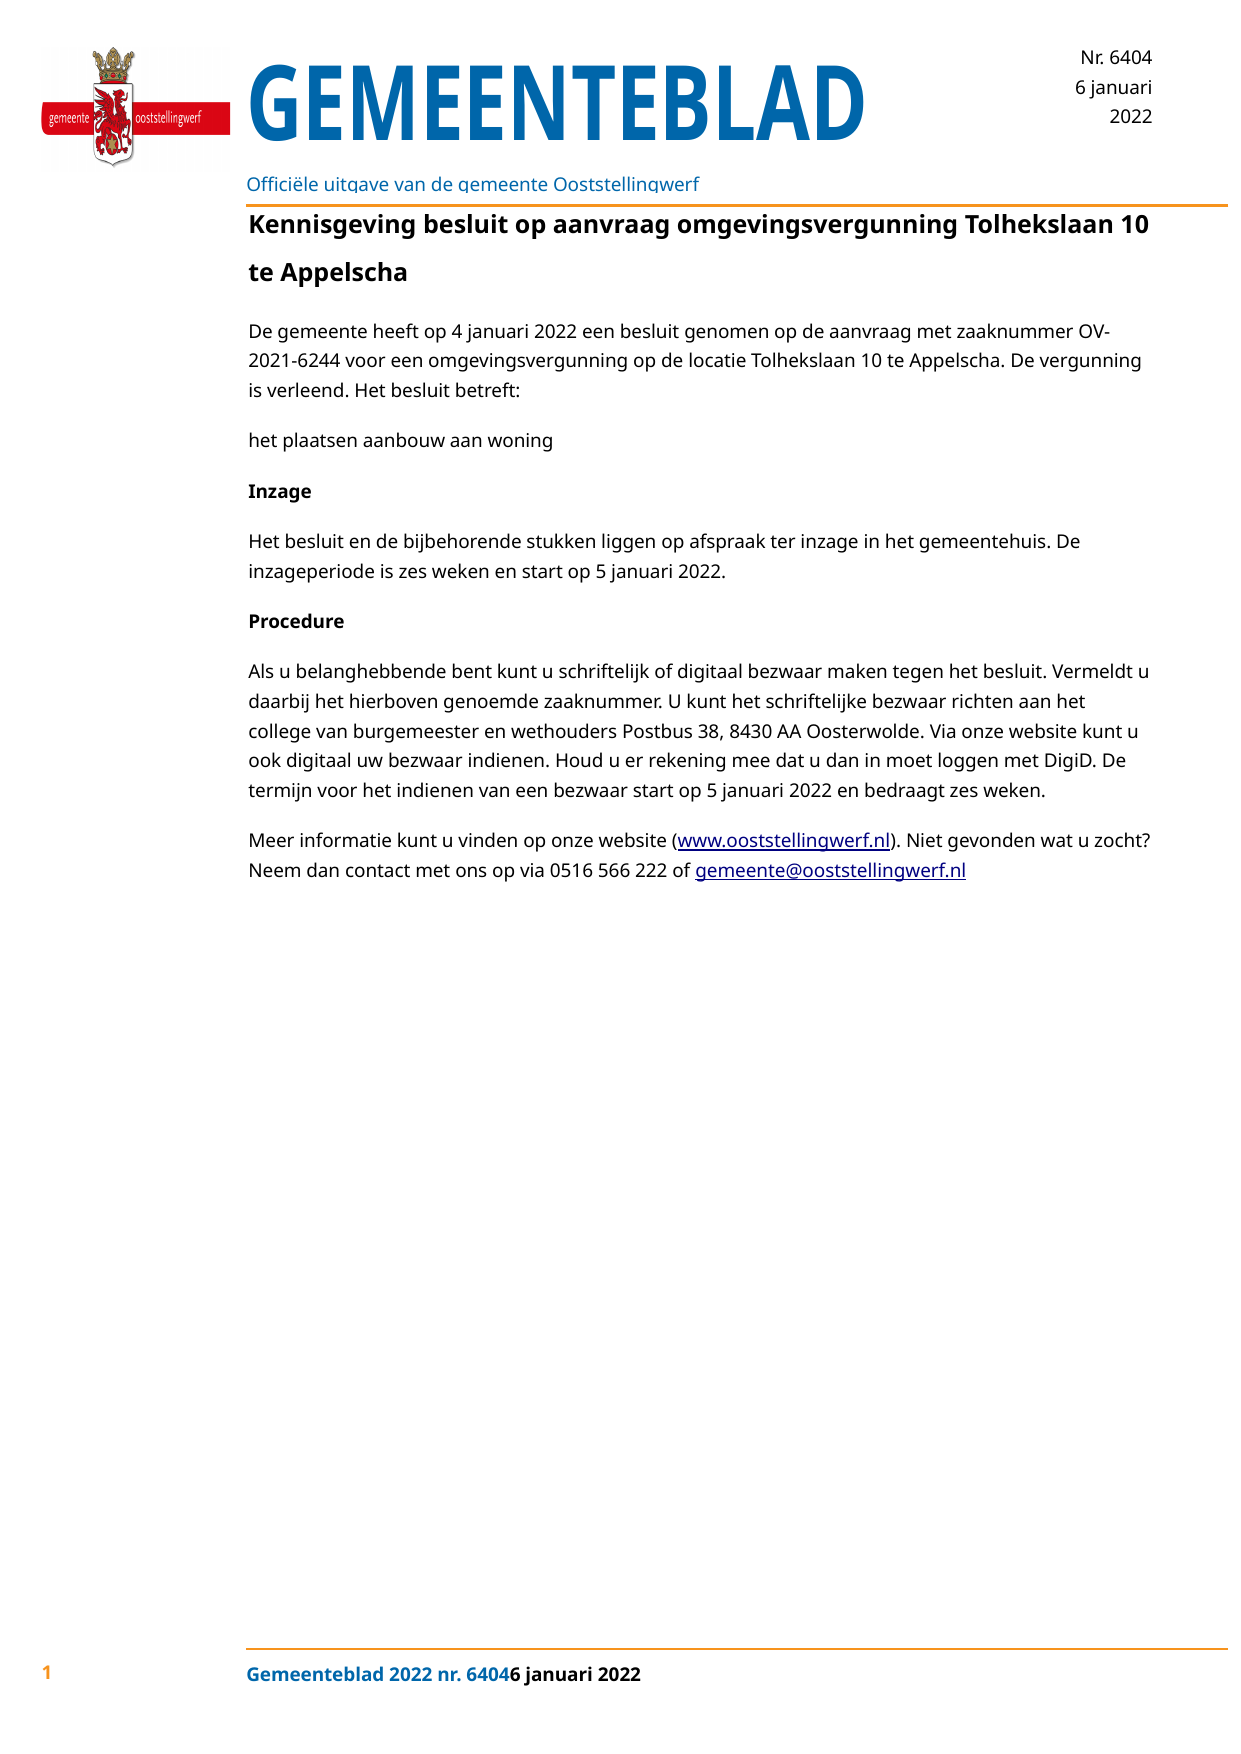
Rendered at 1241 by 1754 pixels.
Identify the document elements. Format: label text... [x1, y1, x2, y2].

text Inzage [248, 478, 1152, 504]
text Procedure [248, 608, 1152, 634]
text Meer informatie kunt u vinden op onze website (www.ooststellingwerf.nl). Niet gevonden wat u zocht? Neem dan contact met ons op via 0516 566 222 of gemeente@ooststellingwerf.nl [248, 827, 1152, 883]
text De gemeente heeft op 4 januari 2022 een besluit genomen op de aanvraag met zaaknummer OV-2021-6244 voor een omgevingsvergunning op de locatie Tolhekslaan 10 te Appelscha. De vergunning is verleend. Het besluit betreft: [248, 318, 1152, 403]
text Het besluit en de bijbehorende stukken liggen op afspraak ter inzage in het gemeentehuis. De inzageperiode is zes weken en start op 5 januari 2022. [248, 528, 1152, 584]
picture [41, 47, 231, 172]
text Als u belanghebbende bent kunt u schriftelijk of digitaal bezwaar maken tegen het besluit. Vermeldt u daarbij het hierboven genoemde zaaknummer. U kunt het schriftelijke bezwaar richten aan het college van burgemeester en wethouders Postbus 38, 8430 AA Oosterwolde. Via onze website kunt u ook digitaal uw bezwaar indienen. Houd u er rekening mee dat u dan in moet loggen met DigiD. De termijn voor het indienen van een bezwaar start op 5 januari 2022 en bedraagt zes weken. [248, 659, 1152, 803]
text Kennisgeving besluit op aanvraag omgevingsvergunning Tolhekslaan 10 te Appelscha [248, 207, 1152, 288]
text het plaatsen aanbouw aan woning [248, 427, 1152, 453]
